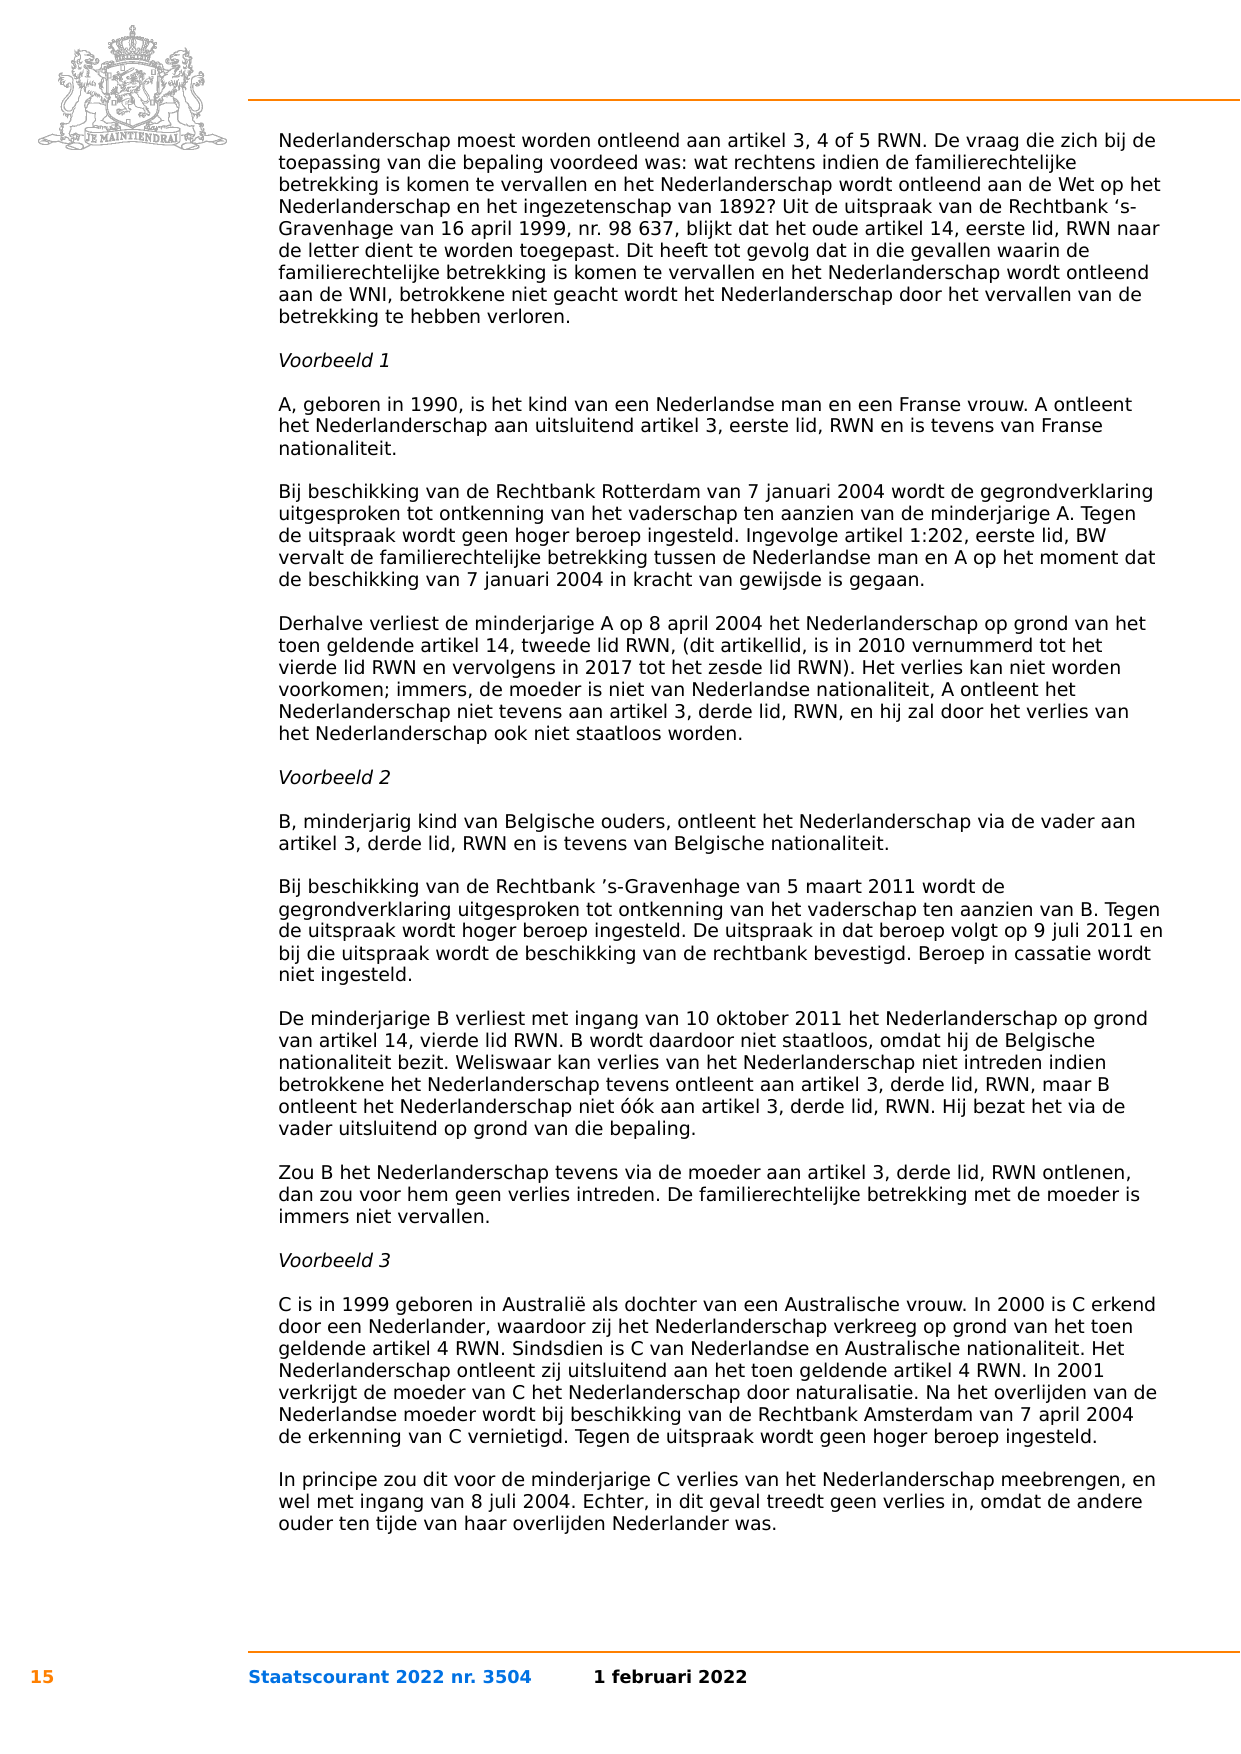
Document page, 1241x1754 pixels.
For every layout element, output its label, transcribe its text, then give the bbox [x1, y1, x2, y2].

text Derhalve verliest de minderjarige A op 8 april 2004 het Nederlanderschap op grond van het toen geldende artikel 14, tweede lid RWN, (dit artikellid, is in 2010 vernummerd tot het vierde lid RWN en vervolgens in 2017 tot het zesde lid RWN). Het verlies kan niet worden voorkomen; immers, de moeder is niet van Nederlandse nationaliteit, A ontleent het Nederlanderschap niet tevens aan artikel 3, derde lid, RWN, en hij zal door het verlies van het Nederlanderschap ook niet staatloos worden. [278, 613, 1163, 745]
subtitle Voorbeeld 1 [278, 349, 1163, 372]
subtitle Voorbeeld 3 [278, 1250, 1163, 1272]
text Bij beschikking van de Rechtbank ’s-Gravenhage van 5 maart 2011 wordt de gegrondverklaring uitgesproken tot ontkenning van het vaderschap ten aanzien van B. Tegen de uitspraak wordt hoger beroep ingesteld. De uitspraak in dat beroep volgt op 9 juli 2011 en bij die uitspraak wordt de beschikking van de rechtbank bevestigd. Beroep in cassatie wordt niet ingesteld. [278, 876, 1163, 986]
text A, geboren in 1990, is het kind van een Nederlandse man en een Franse vrouw. A ontleent het Nederlanderschap aan uitsluitend artikel 3, eerste lid, RWN en is tevens van Franse nationaliteit. [278, 393, 1163, 459]
text B, minderjarig kind van Belgische ouders, ontleent het Nederlanderschap via de vader aan artikel 3, derde lid, RWN en is tevens van Belgische nationaliteit. [278, 811, 1163, 854]
text C is in 1999 geboren in Australië als dochter van een Australische vrouw. In 2000 is C erkend door een Nederlander, waardoor zij het Nederlanderschap verkreeg op grond van het toen geldende artikel 4 RWN. Sindsdien is C van Nederlandse en Australische nationaliteit. Het Nederlanderschap ontleent zij uitsluitend aan het toen geldende artikel 4 RWN. In 2001 verkrijgt de moeder van C het Nederlanderschap door naturalisatie. Na het overlijden van de Nederlandse moeder wordt bij beschikking van de Rechtbank Amsterdam van 7 april 2004 de erkenning van C vernietigd. Tegen de uitspraak wordt geen hoger beroep ingesteld. [278, 1294, 1163, 1447]
text Nederlanderschap moest worden ontleend aan artikel 3, 4 of 5 RWN. De vraag die zich bij de toepassing van die bepaling voordeed was: wat rechtens indien de familierechtelijke betrekking is komen te vervallen en het Nederlanderschap wordt ontleend aan de Wet op het Nederlanderschap en het ingezetenschap van 1892? Uit de uitspraak van de Rechtbank ‘s-Gravenhage van 16 april 1999, nr. 98 637, blijkt dat het oude artikel 14, eerste lid, RWN naar de letter dient te worden toegepast. Dit heeft tot gevolg dat in die gevallen waarin de familierechtelijke betrekking is komen te vervallen en het Nederlanderschap wordt ontleend aan de WNI, betrokkene niet geacht wordt het Nederlanderschap door het vervallen van de betrekking te hebben verloren. [278, 130, 1163, 328]
text Bij beschikking van de Rechtbank Rotterdam van 7 januari 2004 wordt de gegrondverklaring uitgesproken tot ontkenning van het vaderschap ten aanzien van de minderjarige A. Tegen de uitspraak wordt geen hoger beroep ingesteld. Ingevolge artikel 1:202, eerste lid, BW vervalt de familierechtelijke betrekking tussen de Nederlandse man en A op het moment dat de beschikking van 7 januari 2004 in kracht van gewijsde is gegaan. [278, 481, 1163, 591]
text Zou B het Nederlanderschap tevens via de moeder aan artikel 3, derde lid, RWN ontlenen, dan zou voor hem geen verlies intreden. De familierechtelijke betrekking met de moeder is immers niet vervallen. [278, 1162, 1163, 1228]
subtitle Voorbeeld 2 [278, 767, 1163, 789]
text De minderjarige B verliest met ingang van 10 oktober 2011 het Nederlanderschap op grond van artikel 14, vierde lid RWN. B wordt daardoor niet staatloos, omdat hij de Belgische nationaliteit bezit. Weliswaar kan verlies van het Nederlanderschap niet intreden indien betrokkene het Nederlanderschap tevens ontleent aan artikel 3, derde lid, RWN, maar B ontleent het Nederlanderschap niet óók aan artikel 3, derde lid, RWN. Hij bezat het via de vader uitsluitend op grond van die bepaling. [278, 1008, 1163, 1140]
text In principe zou dit voor de minderjarige C verlies van het Nederlanderschap meebrengen, en wel met ingang van 8 juli 2004. Echter, in dit geval treedt geen verlies in, omdat de andere ouder ten tijde van haar overlijden Nederlander was. [278, 1469, 1163, 1535]
picture [38, 25, 227, 150]
